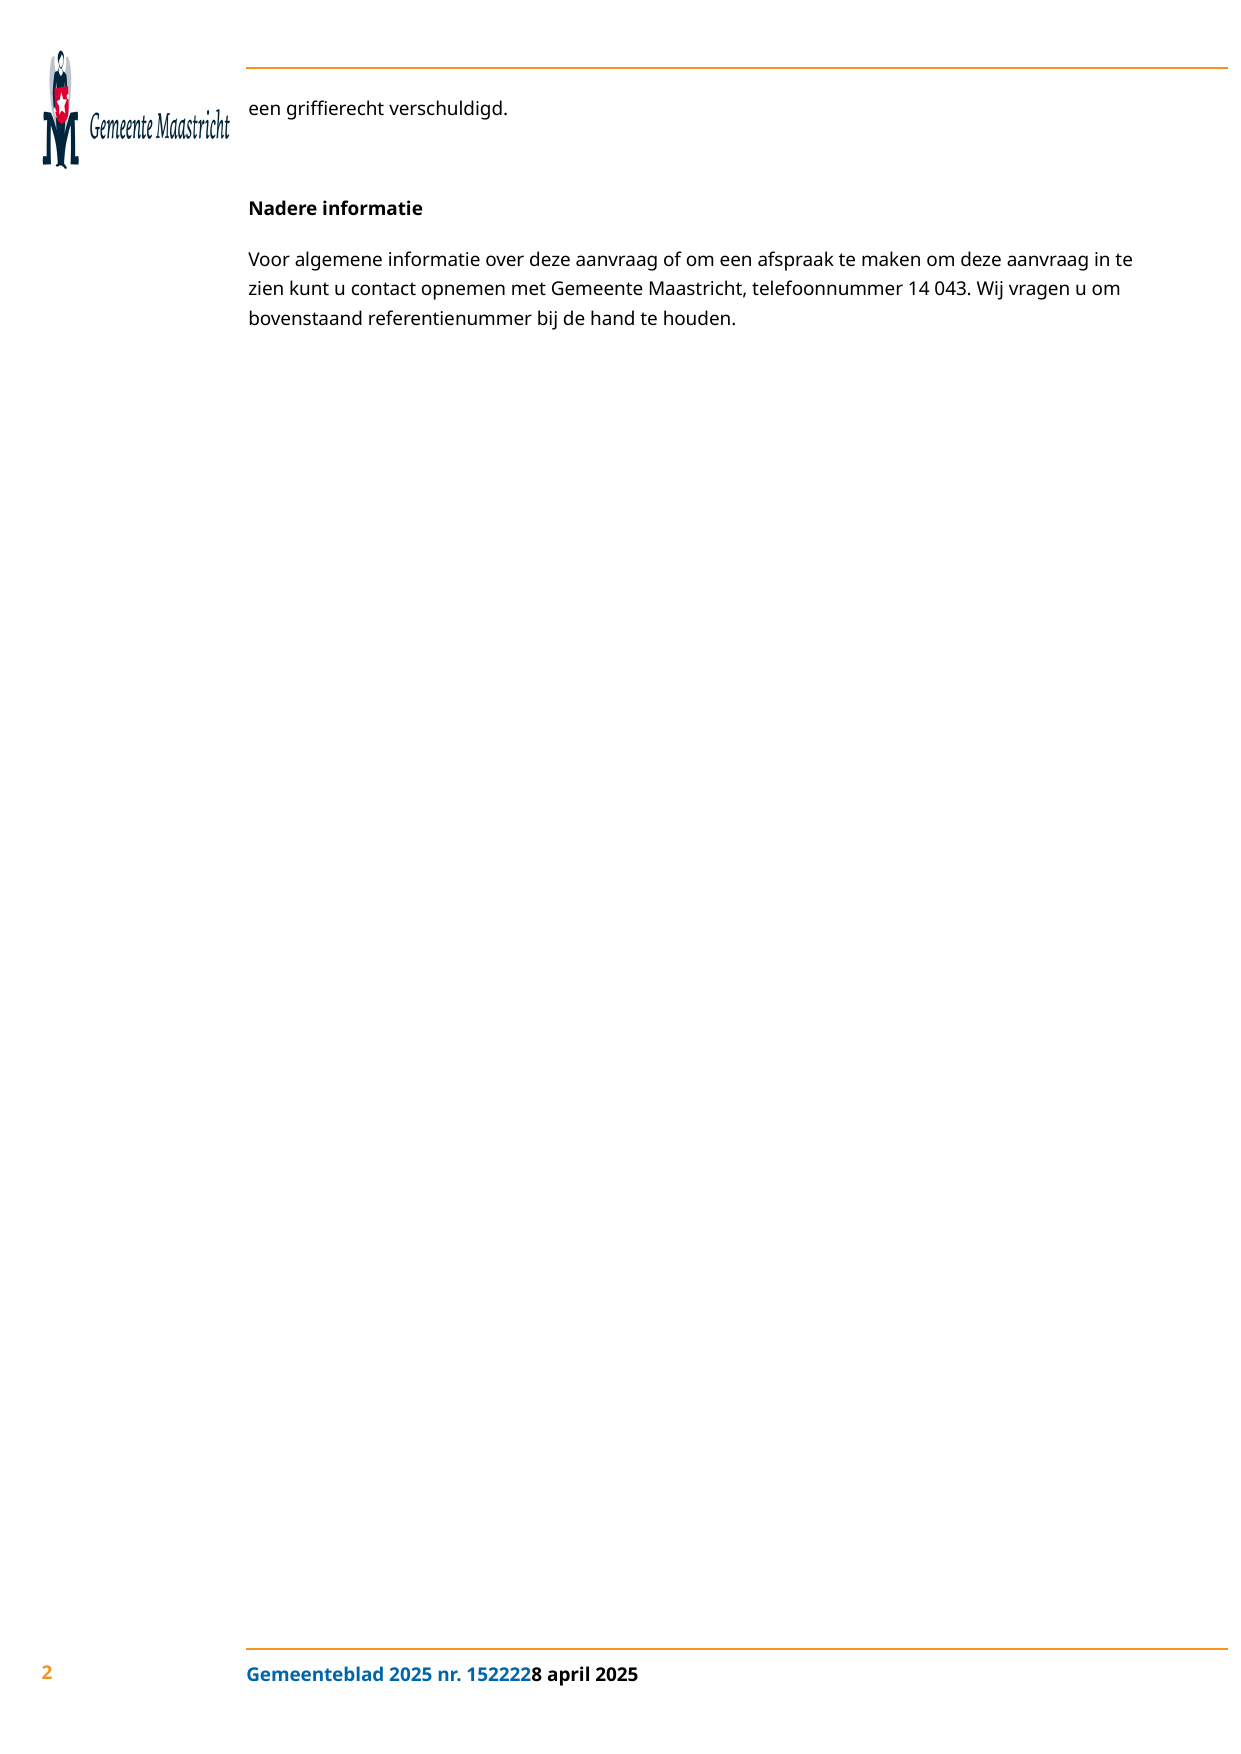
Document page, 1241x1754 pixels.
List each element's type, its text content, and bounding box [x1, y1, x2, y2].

text een griffierecht verschuldigd. [248, 95, 1152, 121]
picture [41, 47, 231, 172]
text Nadere informatie [248, 196, 1152, 221]
text Voor algemene informatie over deze aanvraag of om een afspraak te maken om deze aanvraag in te zien kunt u contact opnemen met Gemeente Maastricht, telefoonnummer 14 043. Wij vragen u om bovenstaand referentienummer bij de hand te houden. [248, 246, 1152, 331]
